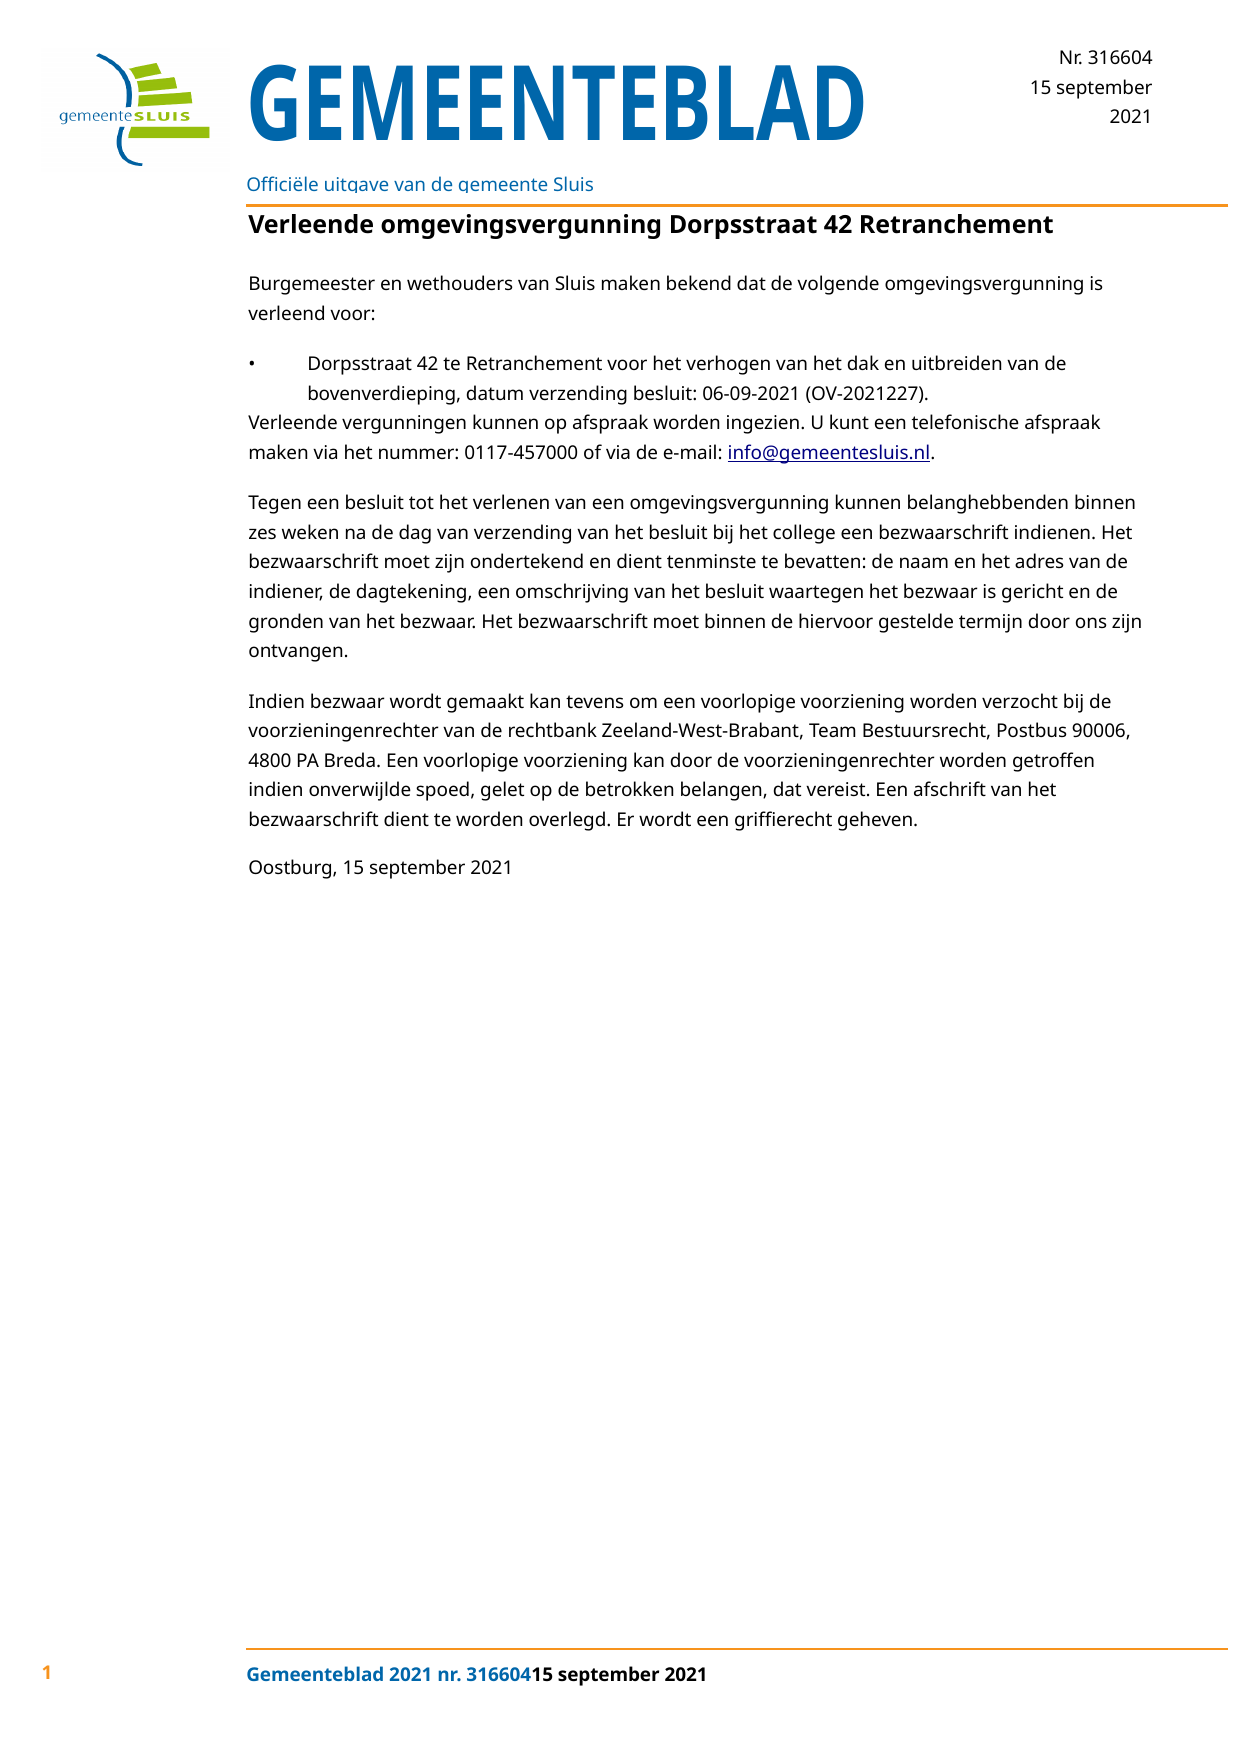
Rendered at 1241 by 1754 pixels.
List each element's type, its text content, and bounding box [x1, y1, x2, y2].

text Oostburg, 15 september 2021 [248, 854, 1152, 880]
text Burgemeester en wethouders van Sluis maken bekend dat de volgende omgevingsvergunning is verleend voor: [248, 270, 1152, 326]
list Dorpsstraat 42 te Retranchement voor het verhogen van het dak en uitbreiden van de bovenverdieping, datum verzending besluit: 06-09-2021 (OV-2021227). [248, 350, 1152, 406]
text Verleende vergunningen kunnen op afspraak worden ingezien. U kunt een telefonische afspraak maken via het nummer: 0117-457000 of via de e-mail: info@gemeentesluis.nl. [248, 409, 1152, 465]
text Verleende omgevingsvergunning Dorpsstraat 42 Retranchement [248, 207, 1152, 241]
text Tegen een besluit tot het verlenen van een omgevingsvergunning kunnen belanghebbenden binnen zes weken na de dag van verzending van het besluit bij het college een bezwaarschrift indienen. Het bezwaarschrift moet zijn ondertekend en dient tenminste te bevatten: de naam en het adres van de indiener, de dagtekening, een omschrijving van het besluit waartegen het bezwaar is gericht en de gronden van het bezwaar. Het bezwaarschrift moet binnen de hiervoor gestelde termijn door ons zijn ontvangen. [248, 489, 1152, 663]
text Indien bezwaar wordt gemaakt kan tevens om een voorlopige voorziening worden verzocht bij de voorzieningenrechter van de rechtbank Zeeland-West-Brabant, Team Bestuursrecht, Postbus 90006, 4800 PA Breda. Een voorlopige voorziening kan door de voorzieningenrechter worden getroffen indien onverwijlde spoed, gelet op de betrokken belangen, dat vereist. Een afschrift van het bezwaarschrift dient te worden overlegd. Er wordt een griffierecht geheven. [248, 688, 1152, 832]
picture [41, 47, 231, 172]
